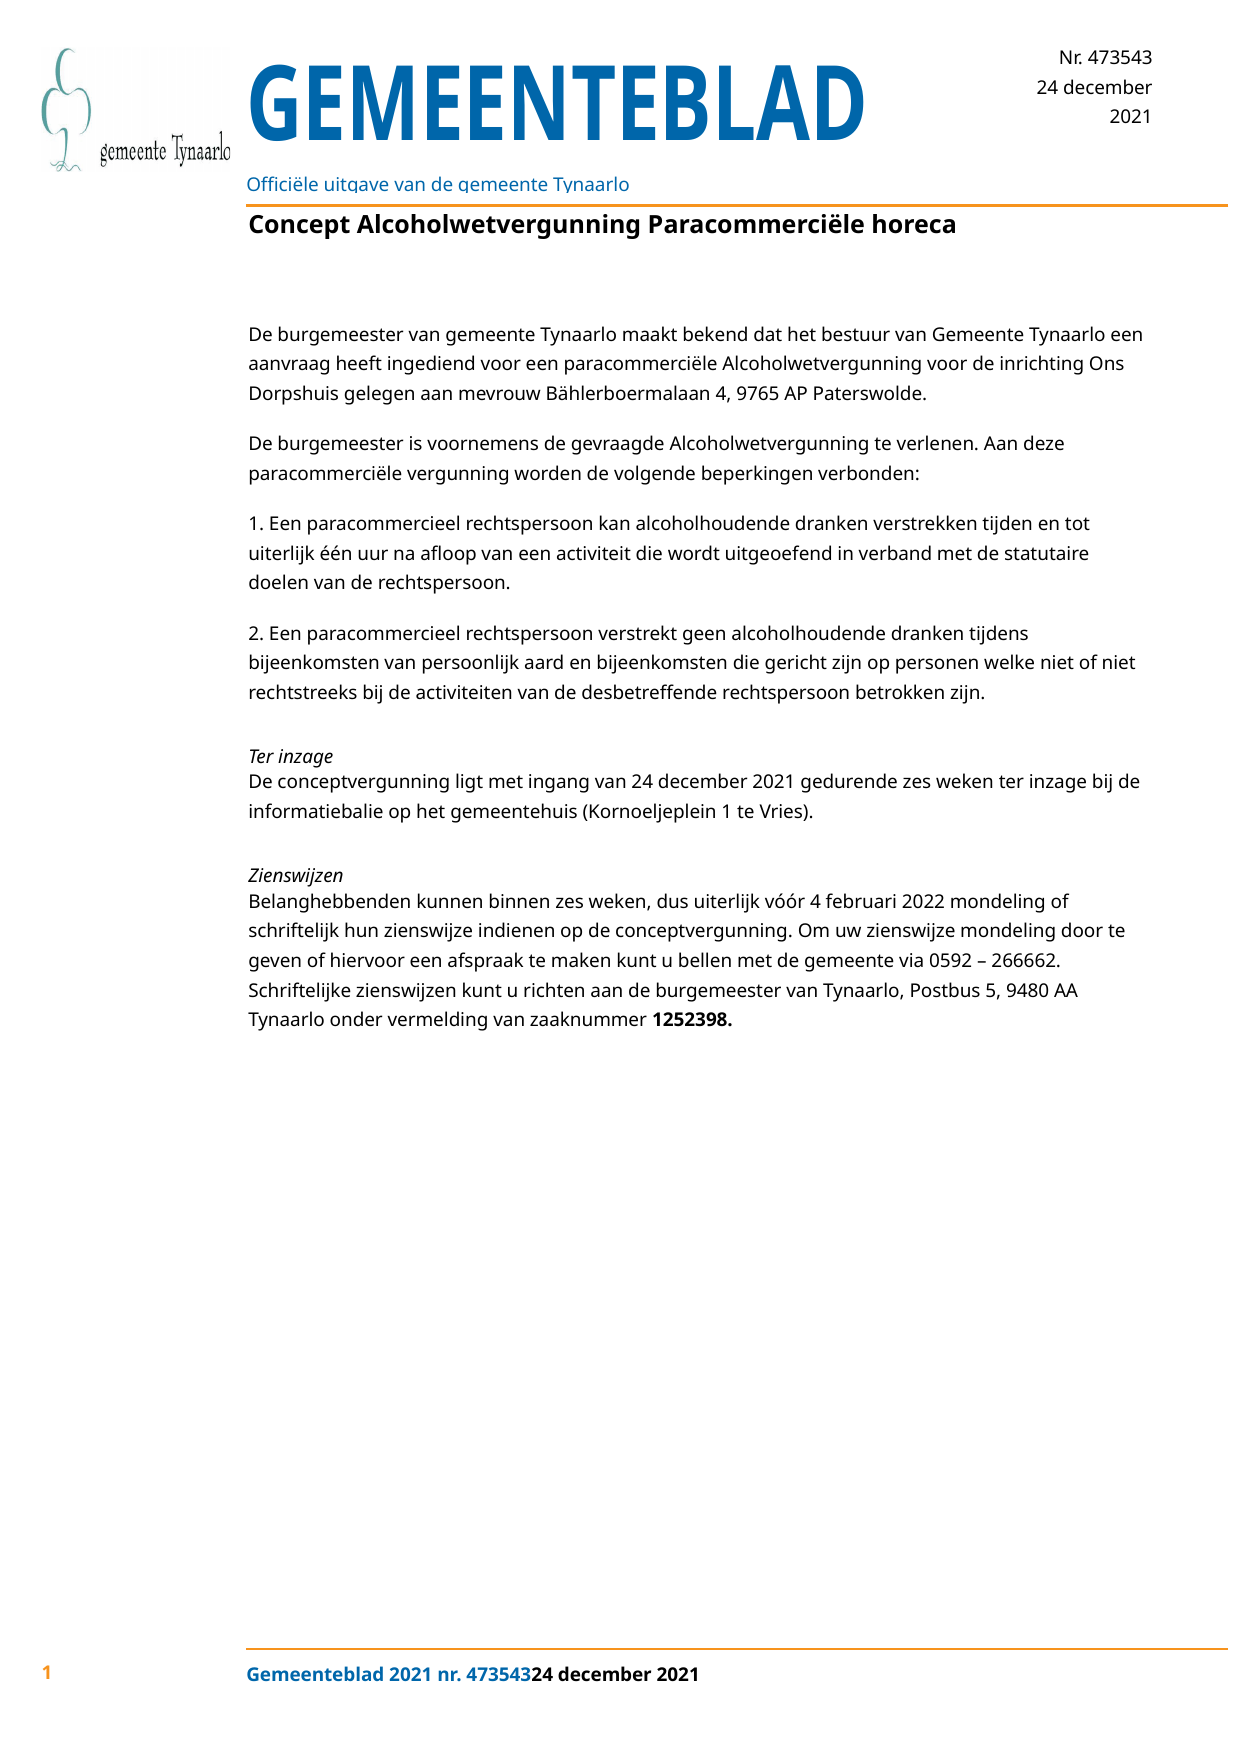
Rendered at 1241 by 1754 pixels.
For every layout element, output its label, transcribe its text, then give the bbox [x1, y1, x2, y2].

text 2. Een paracommercieel rechtspersoon verstrekt geen alcoholhoudende dranken tijdens bijeenkomsten van persoonlijk aard en bijeenkomsten die gericht zijn op personen welke niet of niet rechtstreeks bij de activiteiten van de desbetreffende rechtspersoon betrokken zijn. [248, 620, 1152, 705]
text Belanghebbenden kunnen binnen zes weken, dus uiterlijk vóór 4 februari 2022 mondeling of schriftelijk hun zienswijze indienen op de conceptvergunning. Om uw zienswijze mondeling door te geven of hiervoor een afspraak te maken kunt u bellen met de gemeente via 0592 – 266662. Schriftelijke zienswijzen kunt u richten aan de burgemeester van Tynaarlo, Postbus 5, 9480 AA Tynaarlo onder vermelding van zaaknummer 1252398. [248, 888, 1152, 1032]
text 1. Een paracommercieel rechtspersoon kan alcoholhoudende dranken verstrekken tijden en tot uiterlijk één uur na afloop van een activiteit die wordt uitgeoefend in verband met de statutaire doelen van de rechtspersoon. [248, 510, 1152, 595]
text De burgemeester van gemeente Tynaarlo maakt bekend dat het bestuur van Gemeente Tynaarlo een aanvraag heeft ingediend voor een paracommerciële Alcoholwetvergunning voor de inrichting Ons Dorpshuis gelegen aan mevrouw Bählerboermalaan 4, 9765 AP Paterswolde. [248, 321, 1152, 406]
text De conceptvergunning ligt met ingang van 24 december 2021 gedurende zes weken ter inzage bij de informatiebalie op het gemeentehuis (Kornoeljeplein 1 te Vries). [248, 769, 1152, 824]
text Concept Alcoholwetvergunning Paracommerciële horeca [248, 207, 1152, 241]
text Ter inzage [248, 743, 1152, 769]
text Zienswijzen [248, 862, 1152, 888]
picture [41, 47, 231, 172]
text De burgemeester is voornemens de gevraagde Alcoholwetvergunning te verlenen. Aan deze paracommerciële vergunning worden de volgende beperkingen verbonden: [248, 430, 1152, 486]
